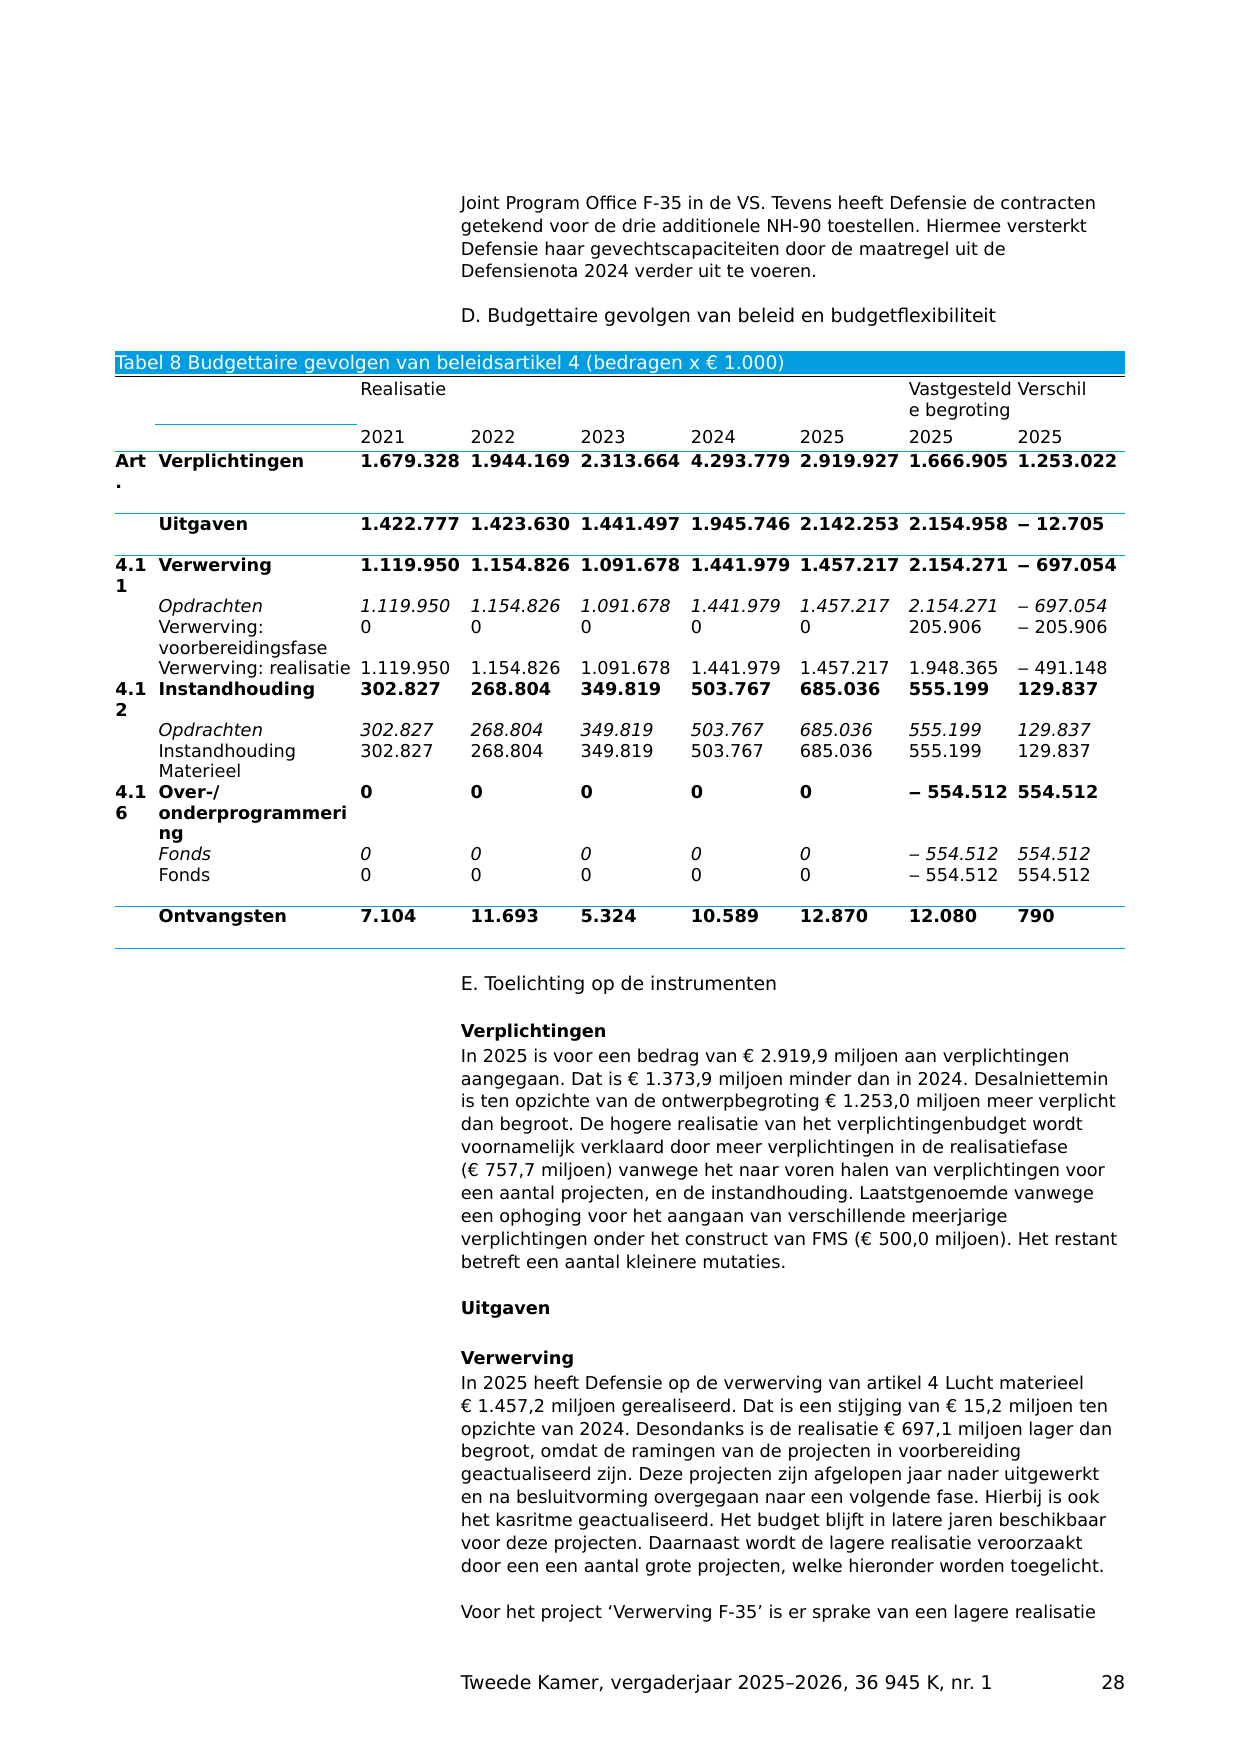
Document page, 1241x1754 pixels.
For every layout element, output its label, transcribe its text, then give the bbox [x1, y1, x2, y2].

table_cell [155, 425, 357, 451]
table_cell [115, 927, 155, 948]
table_cell 205.906 [906, 617, 1014, 658]
table_cell 685.036 [797, 720, 906, 741]
table_cell [1015, 492, 1125, 513]
table_cell 302.827 [357, 741, 467, 782]
table_cell [155, 927, 357, 948]
table_cell Over-/ onderprogrammering [155, 782, 357, 844]
table_cell [155, 377, 357, 423]
table_cell [688, 534, 797, 555]
table_cell 12.080 [906, 907, 1014, 927]
table_cell 11.693 [468, 907, 577, 927]
table_cell [468, 927, 577, 948]
table_cell [578, 927, 688, 948]
table_cell Fonds [155, 844, 357, 864]
table_cell [115, 865, 155, 885]
table_cell Ontvangsten [155, 907, 357, 927]
table_cell Verwerving: voorbereidingsfase [155, 617, 357, 658]
table_cell 1.253.022 [1015, 452, 1125, 492]
table_cell [906, 492, 1014, 513]
table_cell ‒ 697.054 [1015, 556, 1125, 596]
table_cell 10.589 [688, 907, 797, 927]
table_cell [468, 492, 577, 513]
table_cell 0 [688, 844, 797, 864]
table_cell 1.119.950 [357, 596, 467, 617]
table_cell 1.441.979 [688, 596, 797, 617]
table_cell Verwerving: realisatie [155, 658, 357, 679]
table_cell 268.804 [468, 741, 577, 782]
table_cell 0 [468, 617, 577, 658]
table_cell 349.819 [578, 720, 688, 741]
text In 2025 is voor een bedrag van € 2.919,9 miljoen aan verplichtingen aangegaan. Dat is € 1.373,9 miljoen minder dan in 2024. Desalniettemin is ten opzichte van de ontwerpbegroting € 1.253,0 miljoen meer verplicht dan begroot. De hogere realisatie van het verplichtingenbudget wordt voornamelijk verklaard door meer verplichtingen in de realisatiefase (€ 757,7 miljoen) vanwege het naar voren halen van verplichtingen voor een aantal projecten, en de instandhouding. Laatstgenoemde vanwege een ophoging voor het aangaan van verschillende meerjarige verplichtingen onder het construct van FMS (€ 500,0 miljoen). Het restant betreft een aantal kleinere mutaties. [461, 1044, 1125, 1273]
table_cell 302.827 [357, 679, 467, 720]
table_cell 2.313.664 [578, 452, 688, 492]
table_cell [578, 534, 688, 555]
table_cell 0 [688, 617, 797, 658]
table_cell 503.767 [688, 720, 797, 741]
text Voor het project ‘Verwerving F-35’ is er sprake van een lagere realisatie [461, 1600, 1125, 1623]
table_cell 1.422.777 [357, 514, 467, 534]
table_cell [357, 492, 467, 513]
table_cell 1.457.217 [797, 658, 906, 679]
table_cell [115, 596, 155, 617]
table_cell [1015, 885, 1125, 906]
table_cell Art. [115, 452, 155, 492]
table_cell 0 [797, 782, 906, 844]
table_cell 0 [357, 782, 467, 844]
table_cell 555.199 [906, 720, 1014, 741]
table_cell 129.837 [1015, 679, 1125, 720]
table_cell 0 [578, 865, 688, 885]
table_cell ‒ 205.906 [1015, 617, 1125, 658]
table_cell 685.036 [797, 679, 906, 720]
table_cell 4.293.779 [688, 452, 797, 492]
table_cell [797, 534, 906, 555]
table_cell 2024 [688, 424, 797, 451]
table_cell 129.837 [1015, 741, 1125, 782]
table_cell Verplichtingen [155, 452, 357, 492]
table_cell 2021 [357, 424, 467, 451]
table_cell 0 [797, 865, 906, 885]
table_cell [797, 927, 906, 948]
table_cell 554.512 [1015, 865, 1125, 885]
table_cell 1.091.678 [578, 556, 688, 596]
table_cell Uitgaven [155, 514, 357, 534]
table_cell [115, 844, 155, 864]
table_cell 1.457.217 [797, 596, 906, 617]
table_cell [468, 885, 577, 906]
table_cell [688, 885, 797, 906]
table_cell 1.154.826 [468, 658, 577, 679]
table_cell 2025 [797, 424, 906, 451]
table_cell 1.441.979 [688, 658, 797, 679]
table_cell [1015, 927, 1125, 948]
table_cell 0 [357, 865, 467, 885]
table_cell [115, 885, 155, 906]
table_cell [115, 741, 155, 782]
table_cell [115, 720, 155, 741]
table_cell 349.819 [578, 679, 688, 720]
table_cell [578, 885, 688, 906]
table_cell [115, 377, 155, 423]
table_cell 0 [688, 865, 797, 885]
table_cell [115, 424, 155, 451]
table_cell [115, 514, 155, 534]
table_cell [906, 927, 1014, 948]
table_cell 1.666.905 [906, 452, 1014, 492]
table_cell 268.804 [468, 720, 577, 741]
table_cell 1.154.826 [468, 596, 577, 617]
text Uitgaven [461, 1296, 1125, 1319]
table_cell 1.441.497 [578, 514, 688, 534]
table_cell [357, 927, 467, 948]
table_cell Fonds [155, 865, 357, 885]
table_cell [115, 617, 155, 658]
table_cell 2.919.927 [797, 452, 906, 492]
table_cell [115, 492, 155, 513]
table_cell 0 [468, 844, 577, 864]
table_cell [155, 492, 357, 513]
table_cell 554.512 [1015, 782, 1125, 844]
table_cell 0 [357, 617, 467, 658]
table_cell 554.512 [1015, 844, 1125, 864]
table_cell 0 [797, 617, 906, 658]
table_cell [155, 885, 357, 906]
table_cell [357, 534, 467, 555]
table_cell 0 [468, 865, 577, 885]
table_cell [115, 907, 155, 927]
table_cell [1015, 534, 1125, 555]
table_cell 555.199 [906, 679, 1014, 720]
table_cell 12.870 [797, 907, 906, 927]
table_cell 268.804 [468, 679, 577, 720]
table_cell 5.324 [578, 907, 688, 927]
table_cell [115, 534, 155, 555]
table_cell 1.457.217 [797, 556, 906, 596]
table_cell 0 [578, 617, 688, 658]
table_cell Vastgestelde begroting [906, 377, 1014, 423]
table_cell 2022 [468, 424, 577, 451]
table_cell 7.104 [357, 907, 467, 927]
table_cell 1.944.169 [468, 452, 577, 492]
table_cell 2025 [906, 424, 1014, 451]
table_cell [468, 534, 577, 555]
table_cell [906, 885, 1014, 906]
table_cell 2.154.271 [906, 556, 1014, 596]
table_cell ‒ 554.512 [906, 865, 1014, 885]
text In 2025 heeft Defensie op de verwerving van artikel 4 Lucht materieel € 1.457,2 miljoen gerealiseerd. Dat is een stijging van € 15,2 miljoen ten opzichte van 2024. Desondanks is de realisatie € 697,1 miljoen lager dan begroot, omdat de ramingen van de projecten in voorbereiding geactualiseerd zijn. Deze projecten zijn afgelopen jaar nader uitgewerkt en na besluitvorming overgegaan naar een volgende fase. Hierbij is ook het kasritme geactualiseerd. Het budget blijft in latere jaren beschikbaar voor deze projecten. Daarnaast wordt de lagere realisatie veroorzaakt door een een aantal grote projecten, welke hieronder worden toegelicht. [461, 1371, 1125, 1577]
table_cell 129.837 [1015, 720, 1125, 741]
table_cell 2025 [1015, 424, 1125, 451]
table_cell Verschil [1015, 377, 1125, 423]
table_cell [688, 927, 797, 948]
table_cell Instandhouding Materieel [155, 741, 357, 782]
table_cell ‒ 12.705 [1015, 514, 1125, 534]
table_cell 1.119.950 [357, 556, 467, 596]
table_cell 2023 [578, 424, 688, 451]
table_cell Realisatie [357, 377, 906, 423]
table_cell 503.767 [688, 741, 797, 782]
title E. Toelichting op de instrumenten [461, 973, 1125, 995]
table_cell 1.423.630 [468, 514, 577, 534]
table_cell Instandhouding [155, 679, 357, 720]
table_cell Opdrachten [155, 720, 357, 741]
table_cell [357, 885, 467, 906]
table_cell Verwerving [155, 556, 357, 596]
table_cell 685.036 [797, 741, 906, 782]
table_cell [906, 534, 1014, 555]
table_cell [115, 658, 155, 679]
table_cell [797, 492, 906, 513]
table_cell 0 [468, 782, 577, 844]
table_cell 349.819 [578, 741, 688, 782]
table_cell 2.154.271 [906, 596, 1014, 617]
table_cell 0 [578, 782, 688, 844]
table_cell 4.11 [115, 556, 155, 596]
table_cell [797, 885, 906, 906]
table_cell 503.767 [688, 679, 797, 720]
table_cell 1.679.328 [357, 452, 467, 492]
table_cell 1.091.678 [578, 596, 688, 617]
table_cell 1.945.746 [688, 514, 797, 534]
table_cell ‒ 554.512 [906, 782, 1014, 844]
table_cell 1.154.826 [468, 556, 577, 596]
table_cell 1.441.979 [688, 556, 797, 596]
table_cell 4.16 [115, 782, 155, 844]
table_cell ‒ 491.148 [1015, 658, 1125, 679]
table_cell 0 [578, 844, 688, 864]
text Joint Program Office F-35 in de VS. Tevens heeft Defensie de contracten getekend voor de drie additionele NH-90 toestellen. Hiermee versterkt Defensie haar gevechtscapaciteiten door de maatregel uit de Defensienota 2024 verder uit te voeren. [461, 191, 1125, 282]
table_cell ‒ 697.054 [1015, 596, 1125, 617]
table_cell 4.12 [115, 679, 155, 720]
table_cell [155, 534, 357, 555]
table_cell 790 [1015, 907, 1125, 927]
table_cell 2.142.253 [797, 514, 906, 534]
table_cell 2.154.958 [906, 514, 1014, 534]
table_cell 0 [688, 782, 797, 844]
table_cell 555.199 [906, 741, 1014, 782]
table_cell 1.119.950 [357, 658, 467, 679]
table_cell 0 [797, 844, 906, 864]
table_cell 0 [357, 844, 467, 864]
table_cell [688, 492, 797, 513]
table_cell [578, 492, 688, 513]
title D. Budgettaire gevolgen van beleid en budgetflexibiliteit [461, 305, 1125, 327]
table_cell Opdrachten [155, 596, 357, 617]
table_cell 1.091.678 [578, 658, 688, 679]
text Verplichtingen [461, 1019, 1125, 1042]
text Verwerving [461, 1346, 1125, 1369]
table_cell 302.827 [357, 720, 467, 741]
table_cell 1.948.365 [906, 658, 1014, 679]
table_cell ‒ 554.512 [906, 844, 1014, 864]
